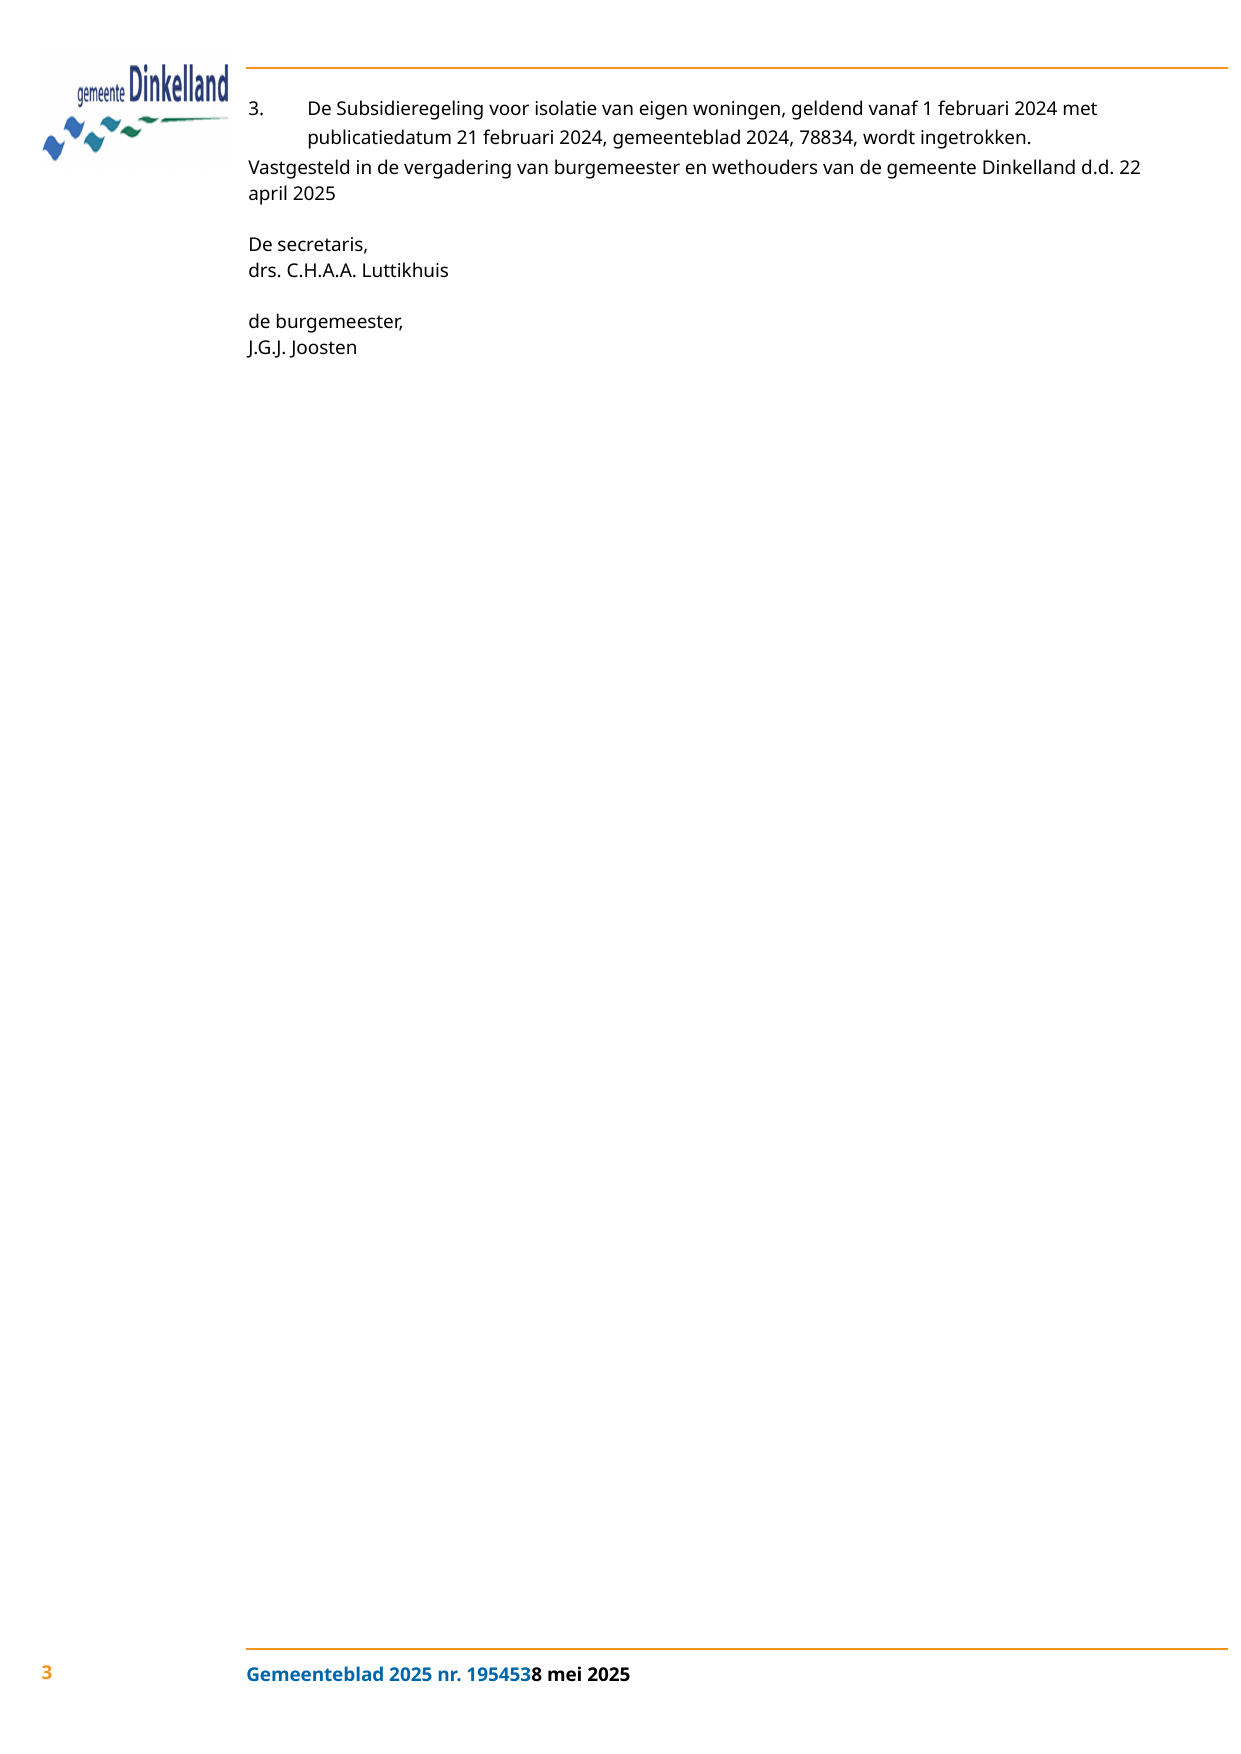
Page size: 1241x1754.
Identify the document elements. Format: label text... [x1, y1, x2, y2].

text Vastgesteld in de vergadering van burgemeester en wethouders van de gemeente Dinkelland d.d. 22 april 2025 [248, 154, 1152, 205]
picture [41, 47, 231, 172]
list De Subsidieregeling voor isolatie van eigen woningen, geldend vanaf 1 februari 2024 met publicatiedatum 21 februari 2024, gemeenteblad 2024, 78834, wordt ingetrokken. [248, 95, 1152, 150]
text drs. C.H.A.A. Luttikhuis [248, 257, 1152, 283]
text de burgemeester, [248, 308, 1152, 334]
text De secretaris, [248, 231, 1152, 257]
text J.G.J. Joosten [248, 334, 1152, 360]
